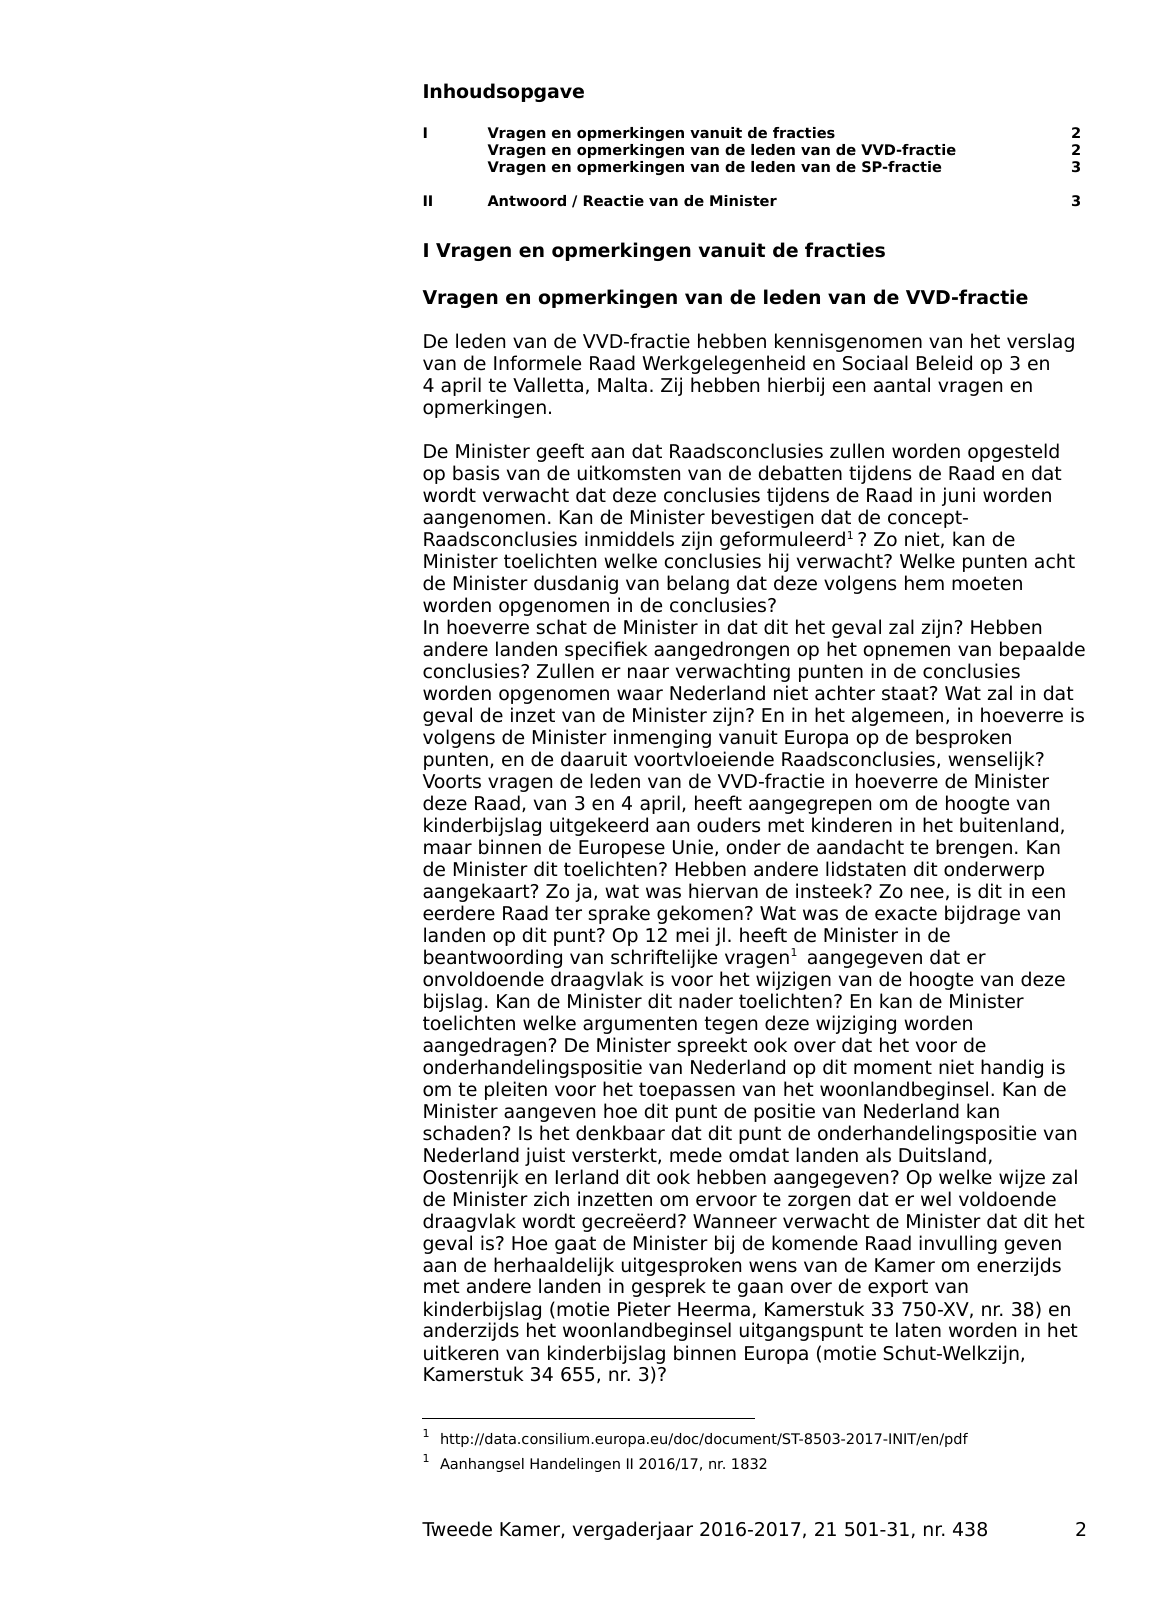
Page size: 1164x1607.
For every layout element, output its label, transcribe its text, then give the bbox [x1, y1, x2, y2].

text Voorts vragen de leden van de VVD-fractie in hoeverre de Minister deze Raad, van 3 en 4 april, heeft aangegrepen om de hoogte van kinderbijslag uitgekeerd aan ouders met kinderen in het buitenland, maar binnen de Europese Unie, onder de aandacht te brengen. Kan de Minister dit toelichten? Hebben andere lidstaten dit onderwerp aangekaart? Zo ja, wat was hiervan de insteek? Zo nee, is dit in een eerdere Raad ter sprake gekomen? Wat was de exacte bijdrage van landen op dit punt? Op 12 mei jl. heeft de Minister in de beantwoording van schriftelijke vragen aangegeven dat er onvoldoende draagvlak is voor het wijzigen van de hoogte van deze bijslag. Kan de Minister dit nader toelichten? En kan de Minister toelichten welke argumenten tegen deze wijziging worden aangedragen? De Minister spreekt ook over dat het voor de onderhandelingspositie van Nederland op dit moment niet handig is om te pleiten voor het toepassen van het woonlandbeginsel. Kan de Minister aangeven hoe dit punt de positie van Nederland kan schaden? Is het denkbaar dat dit punt de onderhandelingspositie van Nederland juist versterkt, mede omdat landen als Duitsland, Oostenrijk en Ierland dit ook hebben aangegeven? Op welke wijze zal de Minister zich inzetten om ervoor te zorgen dat er wel voldoende draagvlak wordt gecreëerd? Wanneer verwacht de Minister dat dit het geval is? Hoe gaat de Minister bij de komende Raad invulling geven aan de herhaaldelijk uitgesproken wens van de Kamer om enerzijds met andere landen in gesprek te gaan over de export van kinderbijslag (motie Pieter Heerma, Kamerstuk 33 750-XV, nr. 38) en anderzijds het woonlandbeginsel uitgangspunt te laten worden in het uitkeren van kinderbijslag binnen Europa (motie Schut-Welkzijn, Kamerstuk 34 655, nr. 3)? [422, 771, 1087, 1386]
table_cell Antwoord / Reactie van de Minister [481, 193, 1013, 210]
table_header Vragen en opmerkingen vanuit de fracties [481, 125, 1013, 142]
table_cell 2 [1013, 142, 1087, 159]
table_cell [1013, 176, 1087, 193]
text http://data.consilium.europa.eu/doc/document/ST-8503-2017-INIT/en/pdf [422, 1427, 1087, 1449]
text De Minister geeft aan dat Raadsconclusies zullen worden opgesteld op basis van de uitkomsten van de debatten tijdens de Raad en dat wordt verwacht dat deze conclusies tijdens de Raad in juni worden aangenomen. Kan de Minister bevestigen dat de concept-Raadsconclusies inmiddels zijn geformuleerd? Zo niet, kan de Minister toelichten welke conclusies hij verwacht? Welke punten acht de Minister dusdanig van belang dat deze volgens hem moeten worden opgenomen in de conclusies? [422, 441, 1087, 617]
table_cell II [422, 193, 481, 210]
text Aanhangsel Handelingen II 2016/17, nr. 1832 [422, 1452, 1087, 1474]
table_cell Vragen en opmerkingen van de leden van de VVD-fractie [481, 142, 1013, 159]
text In hoeverre schat de Minister in dat dit het geval zal zijn? Hebben andere landen specifiek aangedrongen op het opnemen van bepaalde conclusies? Zullen er naar verwachting punten in de conclusies worden opgenomen waar Nederland niet achter staat? Wat zal in dat geval de inzet van de Minister zijn? En in het algemeen, in hoeverre is volgens de Minister inmenging vanuit Europa op de besproken punten, en de daaruit voortvloeiende Raadsconclusies, wenselijk? [422, 617, 1087, 771]
table_cell 3 [1013, 159, 1087, 176]
table_cell [422, 142, 481, 159]
subtitle Inhoudsopgave [422, 81, 1087, 103]
table_cell 3 [1013, 193, 1087, 210]
subtitle I Vragen en opmerkingen vanuit de fracties [422, 240, 1087, 262]
table_cell [481, 176, 1013, 193]
subtitle Vragen en opmerkingen van de leden van de VVD-fractie [422, 287, 1087, 309]
text De leden van de VVD-fractie hebben kennisgenomen van het verslag van de Informele Raad Werkgelegenheid en Sociaal Beleid op 3 en 4 april te Valletta, Malta. Zij hebben hierbij een aantal vragen en opmerkingen. [422, 331, 1087, 419]
table_cell [422, 159, 481, 176]
table_cell [422, 176, 481, 193]
table_header I [422, 125, 481, 142]
table_cell Vragen en opmerkingen van de leden van de SP-fractie [481, 159, 1013, 176]
table_header 2 [1013, 125, 1087, 142]
